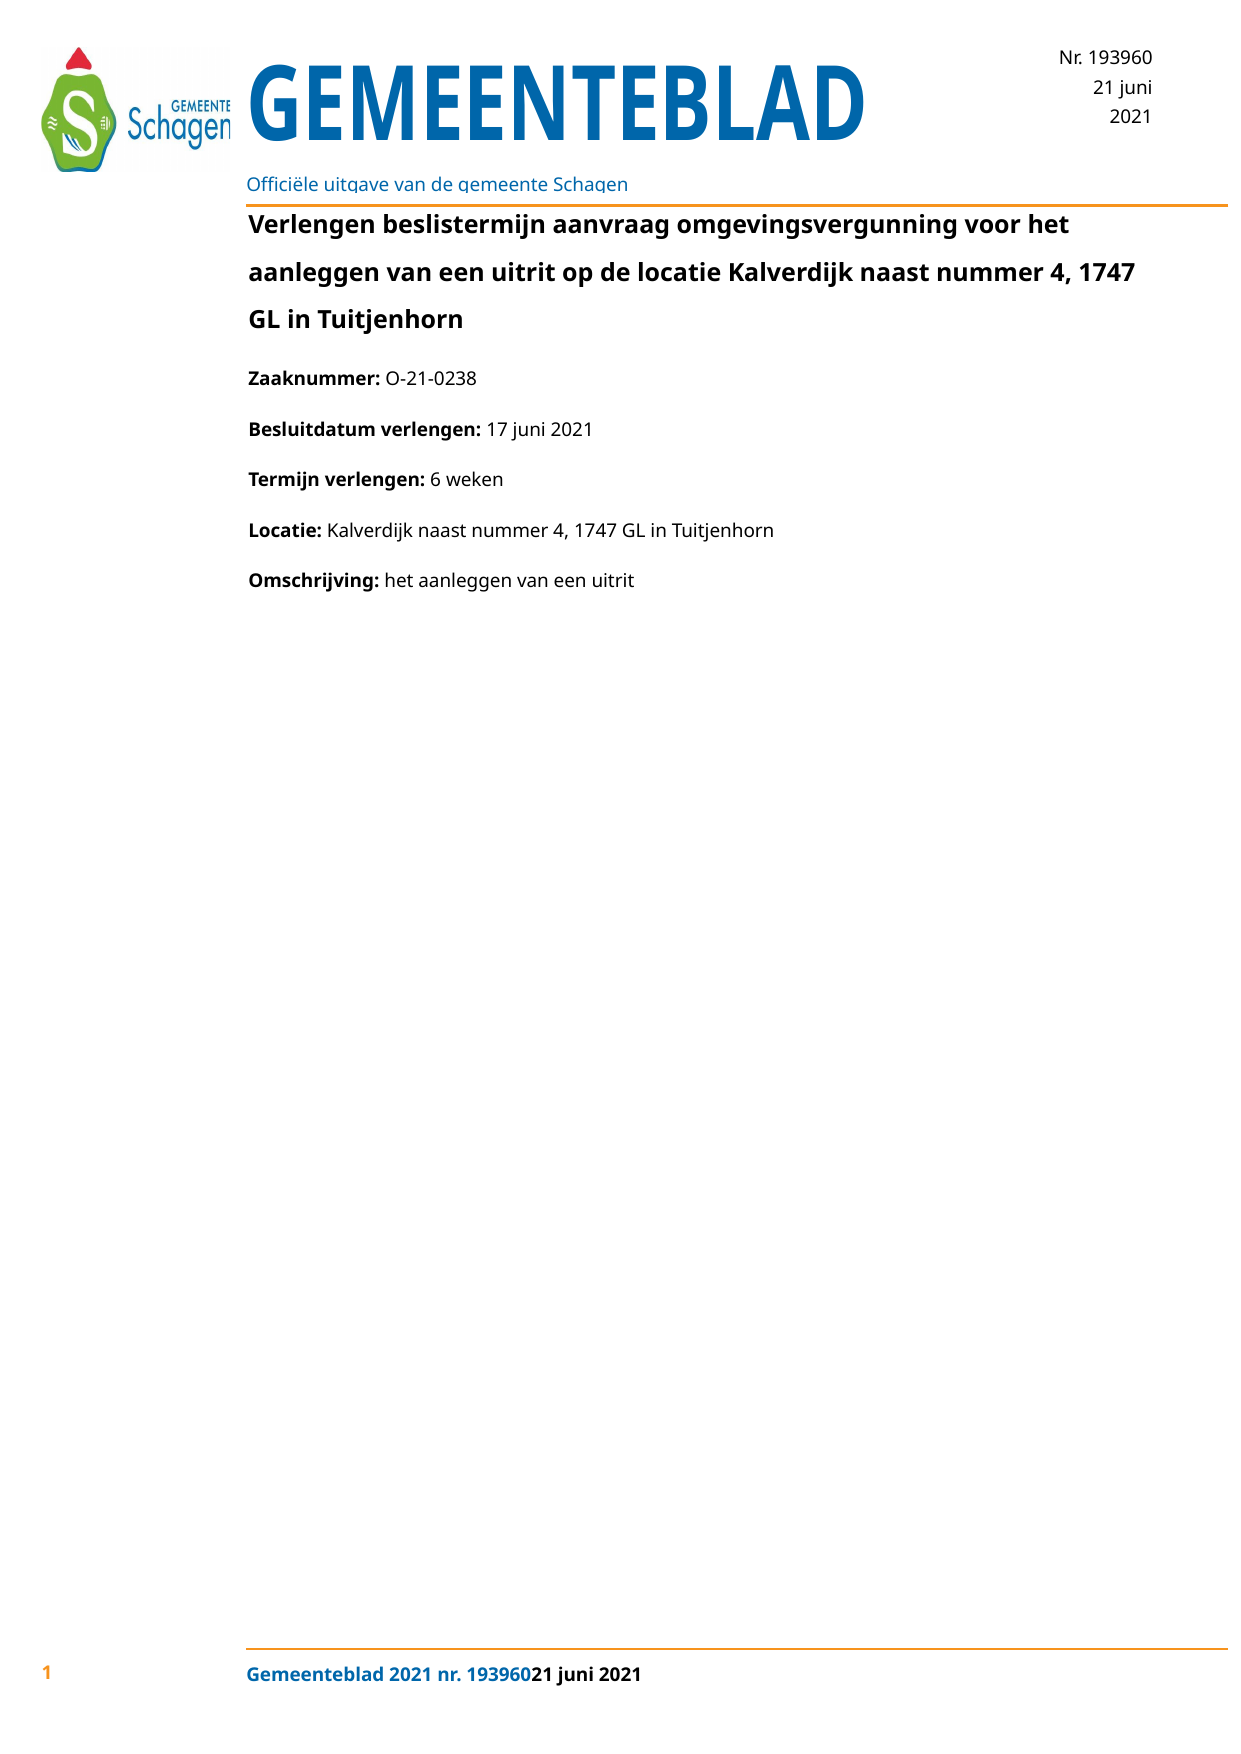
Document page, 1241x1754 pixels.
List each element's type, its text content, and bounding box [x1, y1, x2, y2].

text Termijn verlengen: 6 weken [248, 466, 1152, 492]
text Zaaknummer: O-21-0238 [248, 366, 1152, 391]
text Omschrijving: het aanleggen van een uitrit [248, 567, 1152, 593]
text Locatie: Kalverdijk naast nummer 4, 1747 GL in Tuitjenhorn [248, 517, 1152, 542]
text Verlengen beslistermijn aanvraag omgevingsvergunning voor het aanleggen van een uitrit op de locatie Kalverdijk naast nummer 4, 1747 GL in Tuitjenhorn [248, 207, 1152, 336]
text Besluitdatum verlengen: 17 juni 2021 [248, 416, 1152, 442]
picture [41, 47, 231, 172]
